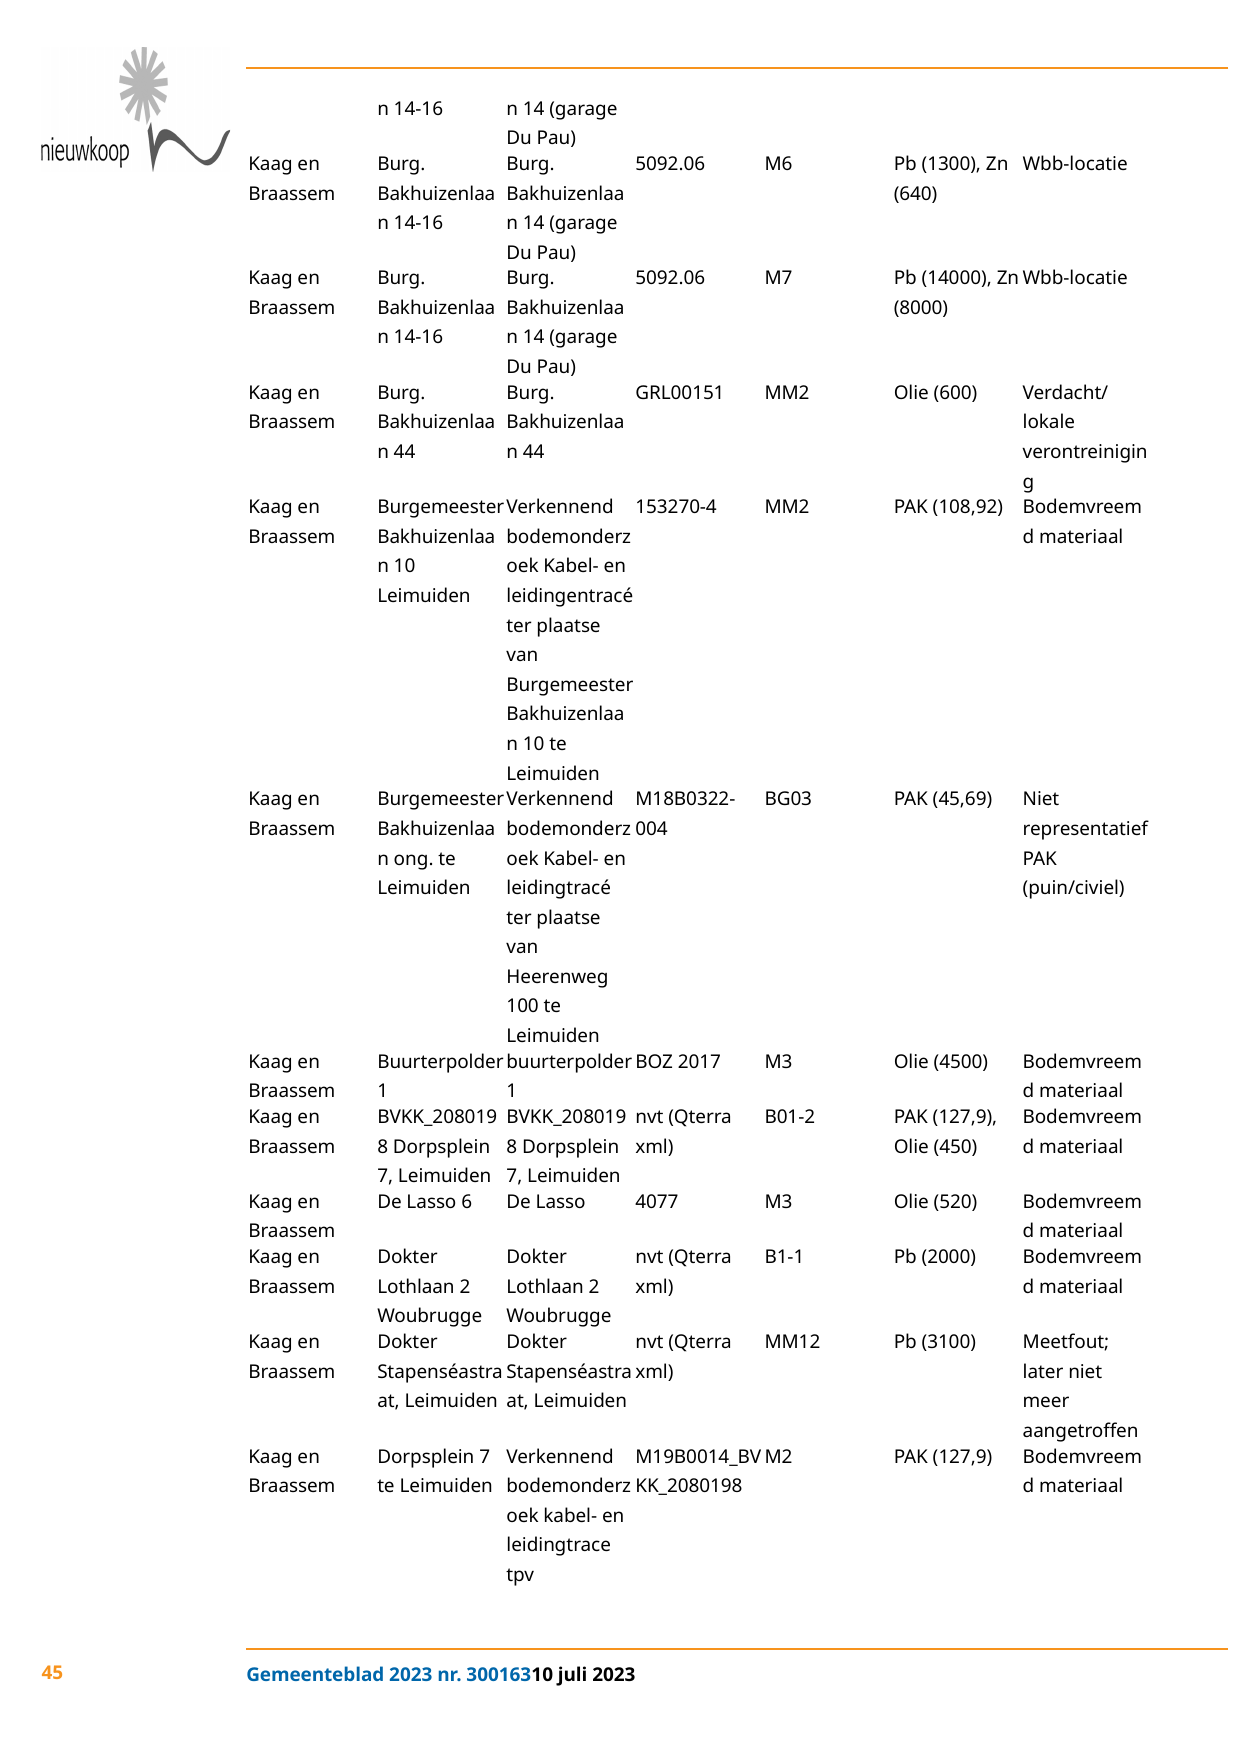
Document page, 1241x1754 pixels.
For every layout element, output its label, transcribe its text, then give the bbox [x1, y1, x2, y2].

table_cell Burg. Bakhuizenlaan 14-16 [377, 265, 506, 379]
table_cell Wbb-locatie [1023, 265, 1152, 379]
picture [41, 47, 231, 172]
table_cell Meetfout; later niet meer aangetroffen [1023, 1328, 1152, 1443]
table_cell Kaag en Braassem [248, 150, 377, 264]
table_cell Olie (4500) [894, 1048, 1022, 1103]
table_cell Verkennend bodemonderzoek Kabel- en leidingentracé ter plaatse van Burgemeester Bakhuizenlaan 10 te Leimuiden [506, 494, 635, 786]
table_cell [764, 95, 893, 150]
table_cell B1-1 [764, 1244, 893, 1328]
table_cell Bodemvreemd materiaal [1023, 1048, 1152, 1103]
table_cell De Lasso 6 [377, 1188, 506, 1243]
table_cell Burg. Bakhuizenlaan 14-16 [377, 150, 506, 264]
table_cell [1023, 95, 1152, 150]
table_cell M19B0014_BVKK_2080198 [635, 1443, 764, 1587]
table_cell Kaag en Braassem [248, 1103, 377, 1188]
table_cell M6 [764, 150, 893, 264]
table_cell MM12 [764, 1328, 893, 1443]
table_cell [894, 95, 1022, 150]
table_cell 4077 [635, 1188, 764, 1243]
table_cell GRL00151 [635, 379, 764, 493]
table_cell De Lasso [506, 1188, 635, 1243]
table_cell 5092.06 [635, 265, 764, 379]
table_cell Burg. Bakhuizenlaan 44 [506, 379, 635, 493]
table_cell BOZ 2017 [635, 1048, 764, 1103]
table_cell Dokter Stapenséastraat, Leimuiden [377, 1328, 506, 1443]
table_cell Burg. Bakhuizenlaan 14 (garage Du Pau) [506, 150, 635, 264]
table_cell Kaag en Braassem [248, 494, 377, 786]
table_cell Niet representatief PAK (puin/civiel) [1023, 786, 1152, 1048]
table_cell BVKK_2080198 Dorpsplein 7, Leimuiden [377, 1103, 506, 1188]
table_cell Buurterpolder 1 [377, 1048, 506, 1103]
table_cell Verkennend bodemonderzoek Kabel- en leidingtracé ter plaatse van Heerenweg 100 te Leimuiden [506, 786, 635, 1048]
table_cell Pb (14000), Zn (8000) [894, 265, 1022, 379]
table_cell n 14 (garage Du Pau) [506, 95, 635, 150]
table_cell n 14-16 [377, 95, 506, 150]
table_cell B01-2 [764, 1103, 893, 1188]
table_cell M3 [764, 1048, 893, 1103]
table_cell PAK (127,9) [894, 1443, 1022, 1587]
table_cell Kaag en Braassem [248, 1443, 377, 1587]
table_cell [248, 95, 377, 150]
table_cell Dokter Lothlaan 2 Woubrugge [506, 1244, 635, 1328]
table_cell M7 [764, 265, 893, 379]
table_cell Verkennend bodemonderzoek kabel- en leidingtrace tpv [506, 1443, 635, 1587]
table_cell Bodemvreemd materiaal [1023, 494, 1152, 786]
table_cell Pb (1300), Zn (640) [894, 150, 1022, 264]
table_cell Wbb-locatie [1023, 150, 1152, 264]
table_cell PAK (108,92) [894, 494, 1022, 786]
table_cell Kaag en Braassem [248, 265, 377, 379]
table_cell 153270-4 [635, 494, 764, 786]
table_cell buurterpolder 1 [506, 1048, 635, 1103]
table_cell [635, 95, 764, 150]
table_cell M2 [764, 1443, 893, 1587]
table_cell Dokter Stapenséastraat, Leimuiden [506, 1328, 635, 1443]
table_cell PAK (127,9), Olie (450) [894, 1103, 1022, 1188]
table_cell Bodemvreemd materiaal [1023, 1443, 1152, 1587]
table_cell nvt (Qterra xml) [635, 1103, 764, 1188]
table_cell Olie (520) [894, 1188, 1022, 1243]
table_cell Dorpsplein 7 te Leimuiden [377, 1443, 506, 1587]
table_cell Burgemeester Bakhuizenlaan ong. te Leimuiden [377, 786, 506, 1048]
table_cell Bodemvreemd materiaal [1023, 1188, 1152, 1243]
table_cell PAK (45,69) [894, 786, 1022, 1048]
table_cell M18B0322-004 [635, 786, 764, 1048]
table_cell Verdacht/lokale verontreiniging [1023, 379, 1152, 493]
table_cell Kaag en Braassem [248, 1244, 377, 1328]
table_cell Burgemeester Bakhuizenlaan 10 Leimuiden [377, 494, 506, 786]
table_cell Kaag en Braassem [248, 1328, 377, 1443]
table_cell Burg. Bakhuizenlaan 44 [377, 379, 506, 493]
table_cell Kaag en Braassem [248, 379, 377, 493]
table_cell nvt (Qterra xml) [635, 1328, 764, 1443]
table_cell 5092.06 [635, 150, 764, 264]
table_cell Olie (600) [894, 379, 1022, 493]
table_cell Burg. Bakhuizenlaan 14 (garage Du Pau) [506, 265, 635, 379]
table_cell Kaag en Braassem [248, 1188, 377, 1243]
table_cell Dokter Lothlaan 2 Woubrugge [377, 1244, 506, 1328]
table_cell MM2 [764, 494, 893, 786]
table_cell Bodemvreemd materiaal [1023, 1244, 1152, 1328]
table_cell BVKK_2080198 Dorpsplein 7, Leimuiden [506, 1103, 635, 1188]
table_cell Kaag en Braassem [248, 786, 377, 1048]
table_cell M3 [764, 1188, 893, 1243]
table_cell nvt (Qterra xml) [635, 1244, 764, 1328]
table_cell Bodemvreemd materiaal [1023, 1103, 1152, 1188]
table_cell Pb (2000) [894, 1244, 1022, 1328]
table_cell MM2 [764, 379, 893, 493]
table_cell Pb (3100) [894, 1328, 1022, 1443]
table_cell Kaag en Braassem [248, 1048, 377, 1103]
table_cell BG03 [764, 786, 893, 1048]
